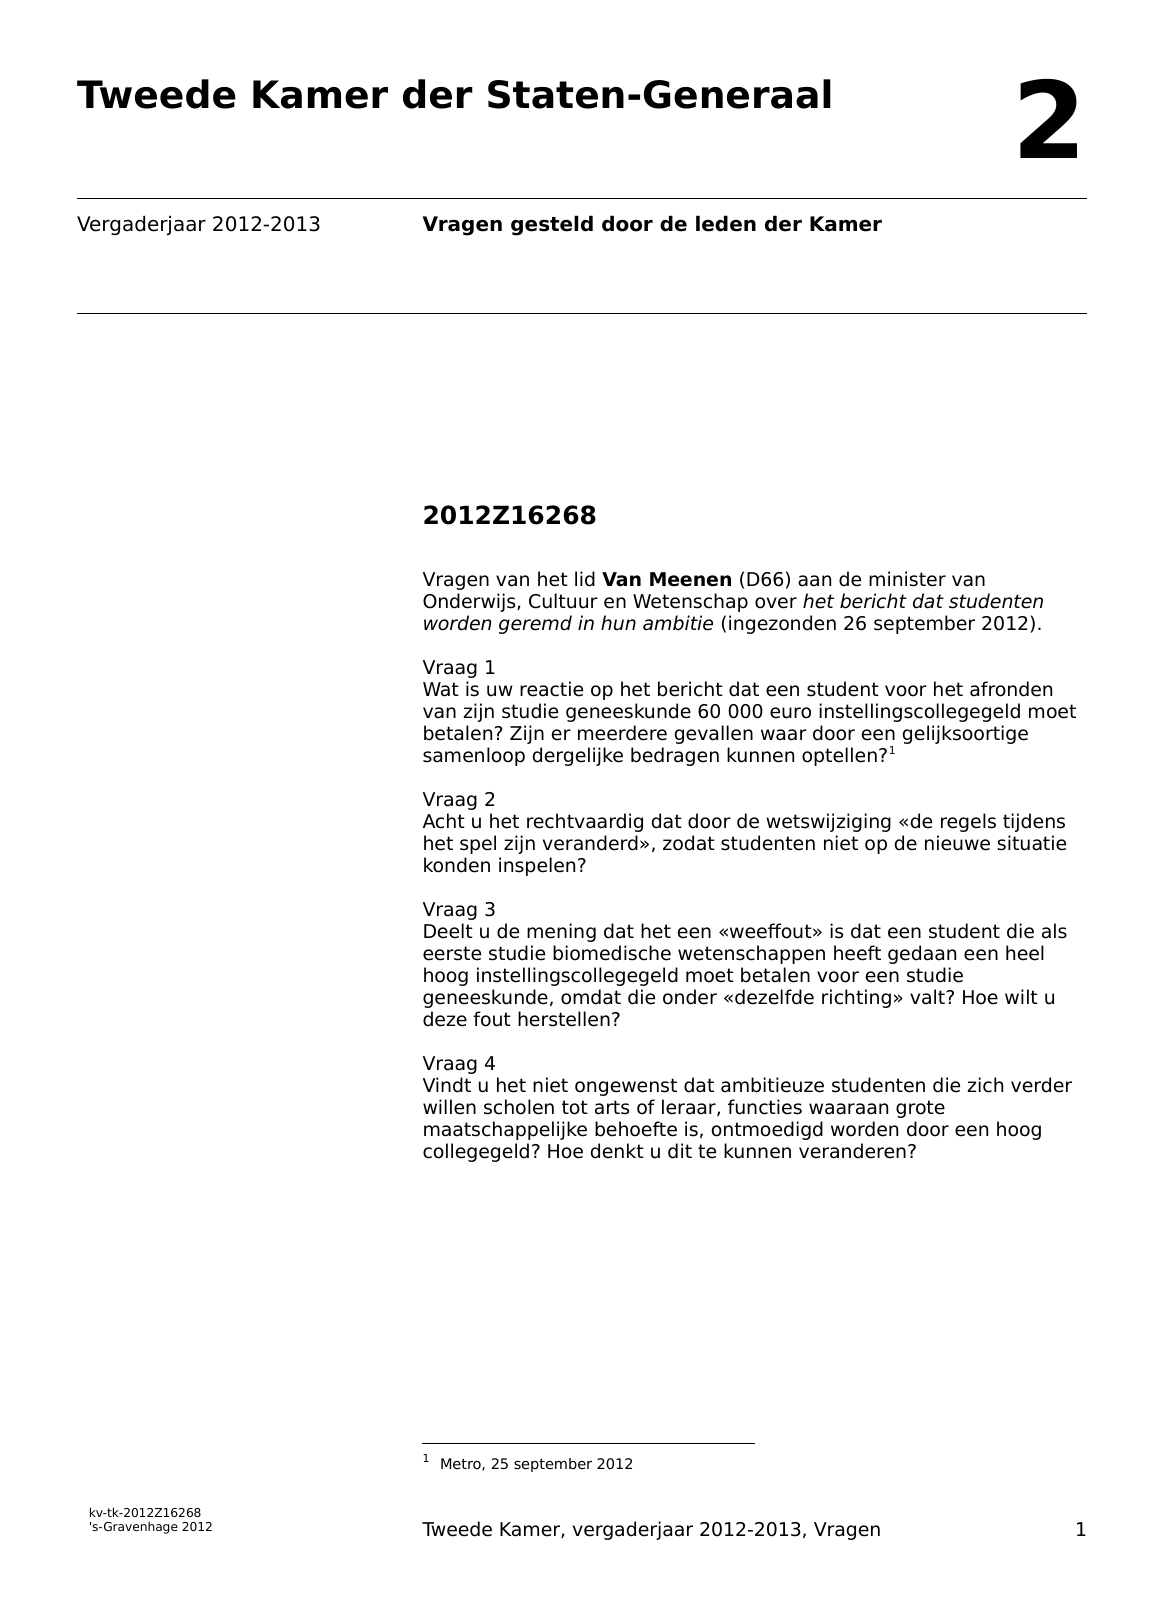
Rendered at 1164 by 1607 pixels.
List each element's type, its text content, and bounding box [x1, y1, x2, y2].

text Vraag 3 [422, 899, 1087, 921]
text Deelt u de mening dat het een «weeffout» is dat een student die als eerste studie biomedische wetenschappen heeft gedaan een heel hoog instellingscollegegeld moet betalen voor een studie geneeskunde, omdat die onder «dezelfde richting» valt? Hoe wilt u deze fout herstellen? [422, 921, 1087, 1031]
text Vraag 1 [422, 657, 1087, 679]
text Metro, 25 september 2012 [422, 1452, 1087, 1474]
text Vragen van het lid Van Meenen (D66) aan de minister van Onderwijs, Cultuur en Wetenschap over het bericht dat studenten worden geremd in hun ambitie (ingezonden 26 september 2012). [422, 569, 1087, 635]
text 2012Z16268 [422, 501, 1087, 531]
table_header 2 [886, 59, 1087, 198]
table_cell Vragen gesteld door de leden der Kamer [422, 199, 1087, 313]
table_header Tweede Kamer der Staten-Generaal [77, 59, 886, 198]
text 's-Gravenhage 2012 [88, 1520, 323, 1534]
text Wat is uw reactie op het bericht dat een student voor het afronden van zijn studie geneeskunde 60 000 euro instellingscollegegeld moet betalen? Zijn er meerdere gevallen waar door een gelijksoortige samenloop dergelijke bedragen kunnen optellen? [422, 679, 1087, 767]
text Vindt u het niet ongewenst dat ambitieuze studenten die zich verder willen scholen tot arts of leraar, functies waaraan grote maatschappelijke behoefte is, ontmoedigd worden door een hoog collegegeld? Hoe denkt u dit te kunnen veranderen? [422, 1075, 1087, 1163]
text Vraag 4 [422, 1053, 1087, 1075]
text Acht u het rechtvaardig dat door de wetswijziging «de regels tijdens het spel zijn veranderd», zodat studenten niet op de nieuwe situatie konden inspelen? [422, 811, 1087, 877]
table_cell Vergaderjaar 2012-2013 [77, 199, 422, 313]
text kv-tk-2012Z16268 [88, 1506, 323, 1520]
text Vraag 2 [422, 789, 1087, 811]
